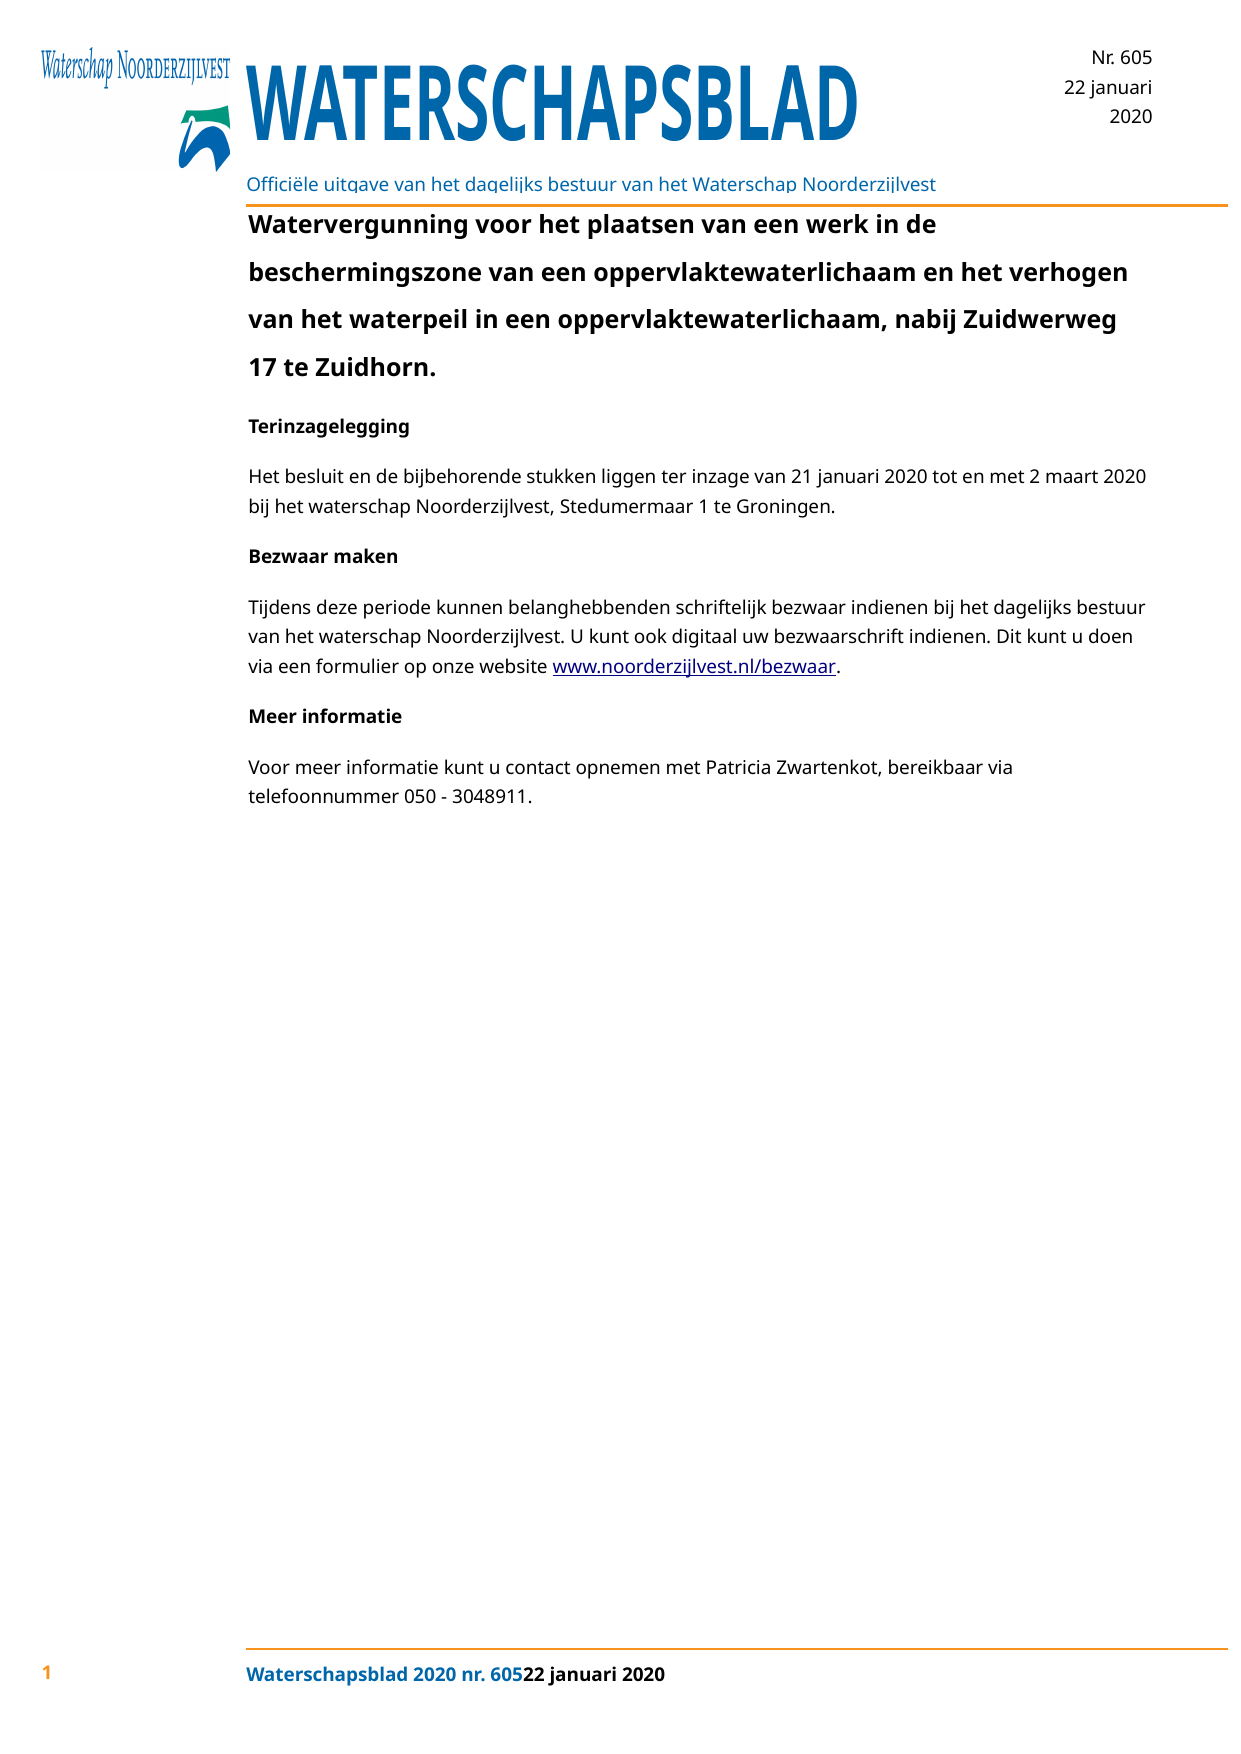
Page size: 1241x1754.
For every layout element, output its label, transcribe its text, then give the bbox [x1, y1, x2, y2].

text Watervergunning voor het plaatsen van een werk in de beschermingszone van een oppervlaktewaterlichaam en het verhogen van het waterpeil in een oppervlaktewaterlichaam, nabij Zuidwerweg 17 te Zuidhorn. [248, 207, 1152, 384]
text Bezwaar maken [248, 543, 1152, 569]
text Terinzagelegging [248, 413, 1152, 439]
text Voor meer informatie kunt u contact opnemen met Patricia Zwartenkot, bereikbaar via telefoonnummer 050 - 3048911. [248, 754, 1152, 809]
text Meer informatie [248, 703, 1152, 729]
text Tijdens deze periode kunnen belanghebbenden schriftelijk bezwaar indienen bij het dagelijks bestuur van het waterschap Noorderzijlvest. U kunt ook digitaal uw bezwaarschrift indienen. Dit kunt u doen via een formulier op onze website www.noorderzijlvest.nl/bezwaar. [248, 594, 1152, 679]
picture [41, 47, 231, 172]
text Het besluit en de bijbehorende stukken liggen ter inzage van 21 januari 2020 tot en met 2 maart 2020 bij het waterschap Noorderzijlvest, Stedumermaar 1 te Groningen. [248, 463, 1152, 519]
